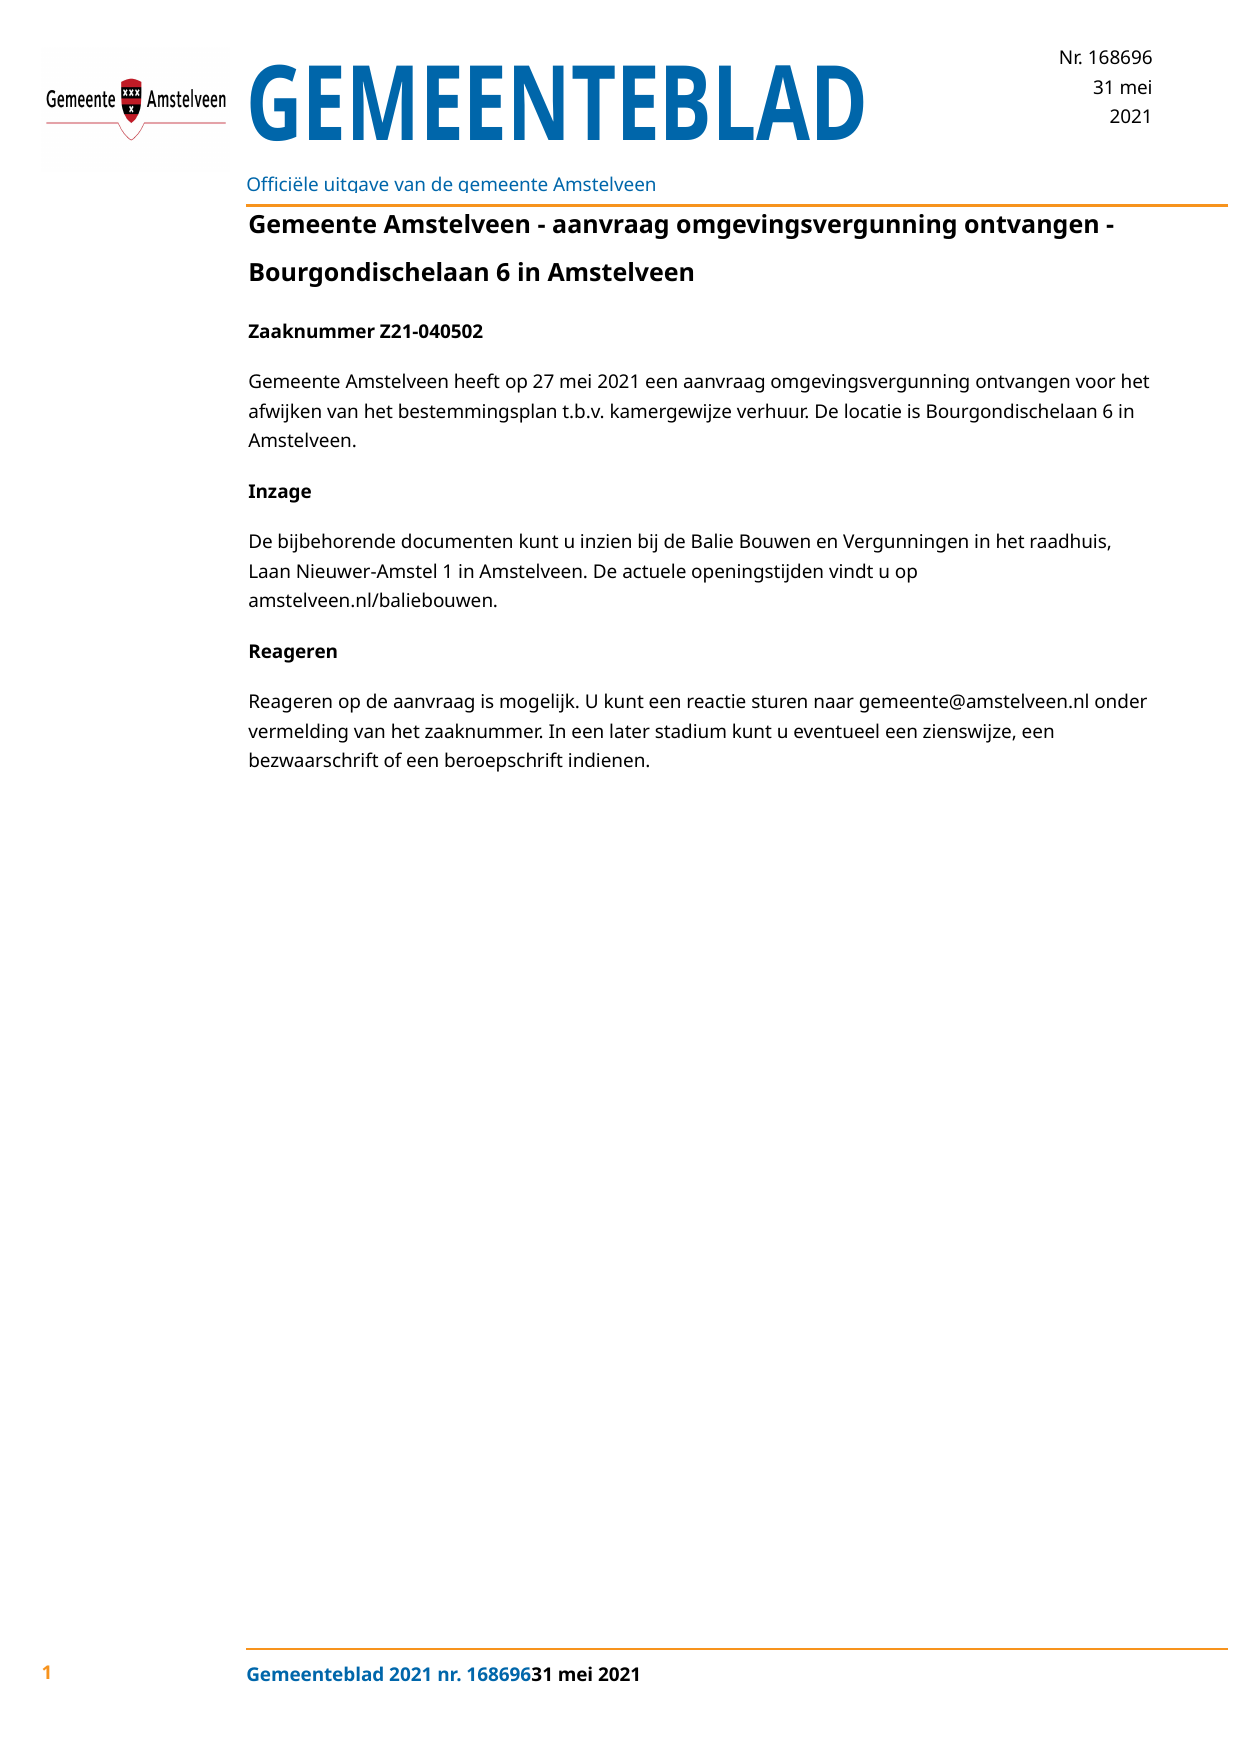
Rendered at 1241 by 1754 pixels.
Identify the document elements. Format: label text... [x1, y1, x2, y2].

text Zaaknummer Z21-040502 [248, 318, 1152, 344]
text De bijbehorende documenten kunt u inzien bij de Balie Bouwen en Vergunningen in het raadhuis, Laan Nieuwer-Amstel 1 in Amstelveen. De actuele openingstijden vindt u op amstelveen.nl/baliebouwen. [248, 528, 1152, 613]
text Gemeente Amstelveen heeft op 27 mei 2021 een aanvraag omgevingsvergunning ontvangen voor het afwijken van het bestemmingsplan t.b.v. kamergewijze verhuur. De locatie is Bourgondischelaan 6 in Amstelveen. [248, 368, 1152, 453]
text Reageren [248, 638, 1152, 664]
text Gemeente Amstelveen - aanvraag omgevingsvergunning ontvangen - Bourgondischelaan 6 in Amstelveen [248, 207, 1152, 288]
picture [41, 47, 231, 172]
text Reageren op de aanvraag is mogelijk. U kunt een reactie sturen naar gemeente@amstelveen.nl onder vermelding van het zaaknummer. In een later stadium kunt u eventueel een zienswijze, een bezwaarschrift of een beroepschrift indienen. [248, 688, 1152, 773]
text Inzage [248, 478, 1152, 504]
